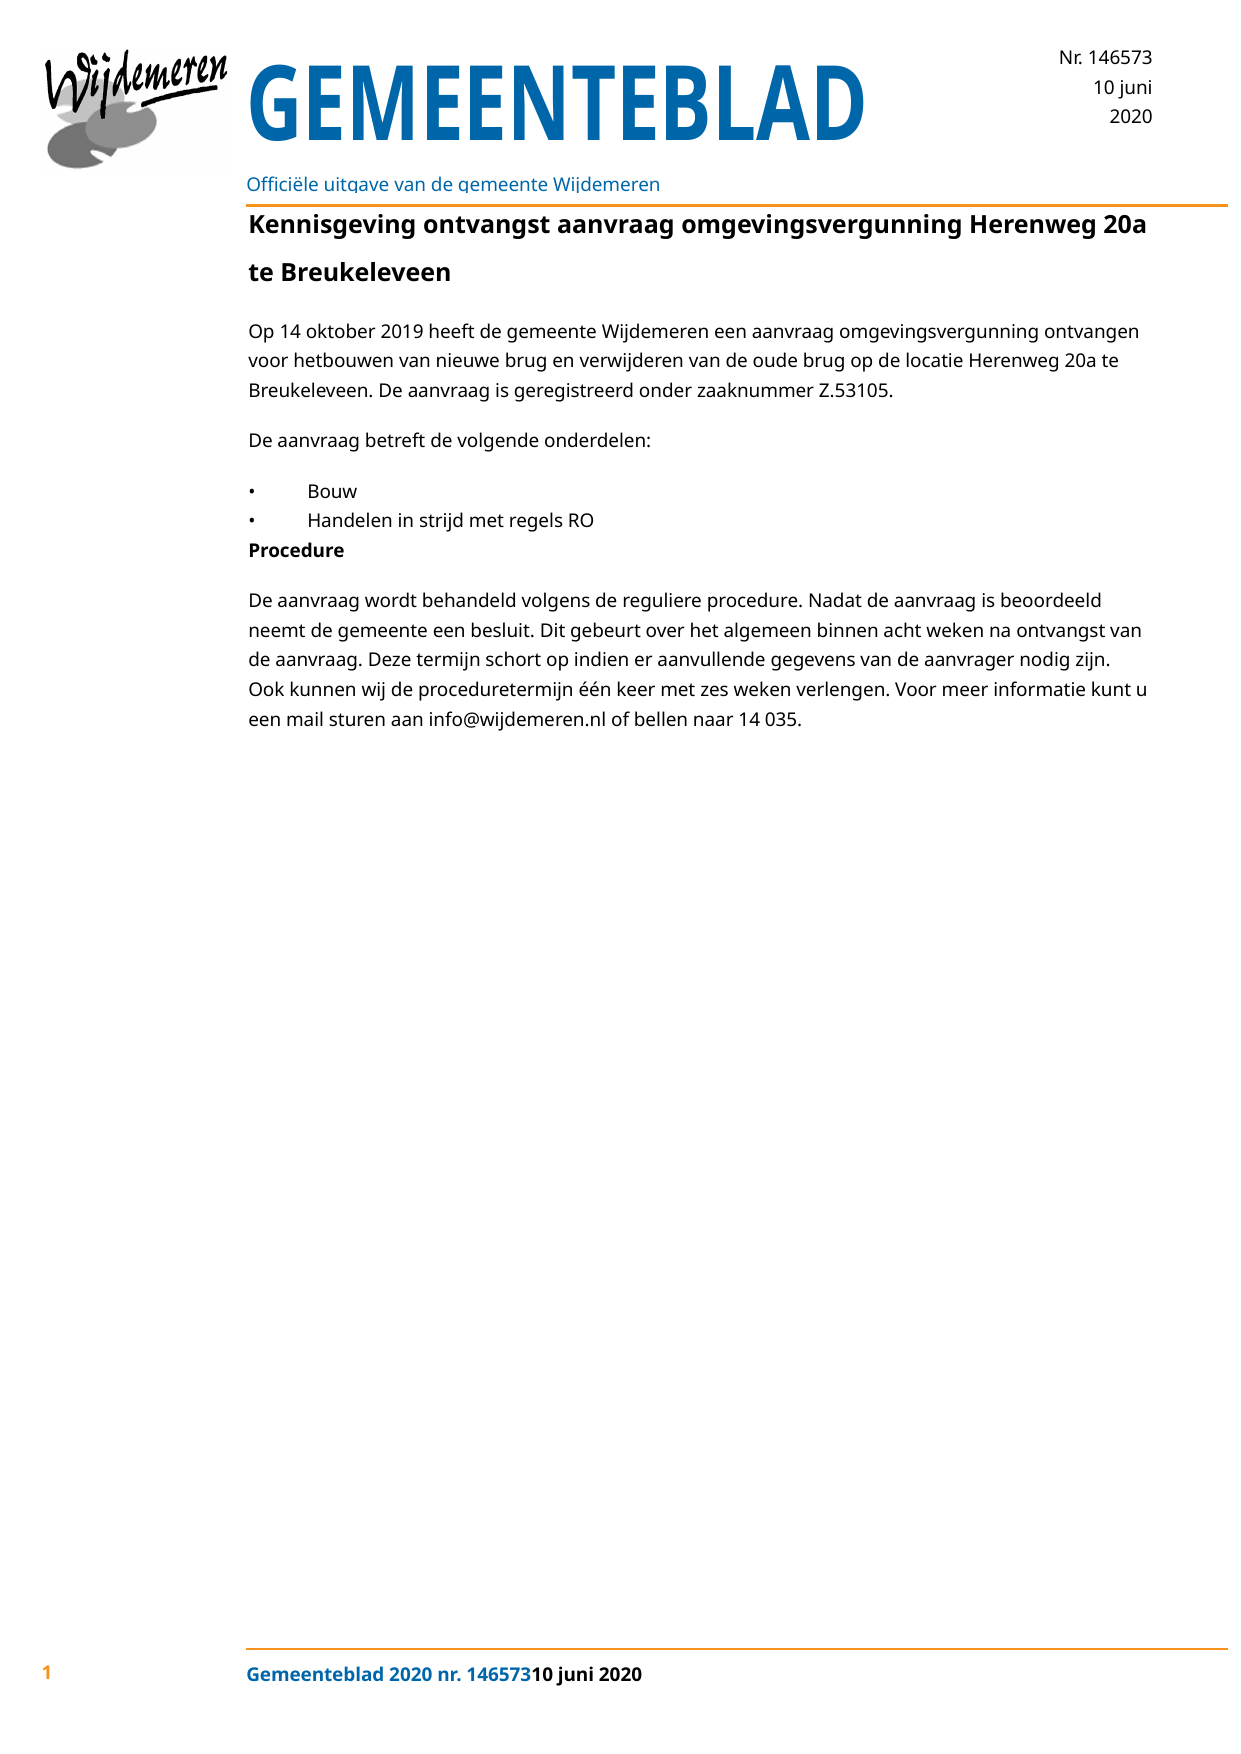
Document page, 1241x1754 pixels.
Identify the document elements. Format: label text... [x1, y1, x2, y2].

picture [41, 47, 231, 172]
text Procedure [248, 537, 1152, 563]
text Kennisgeving ontvangst aanvraag omgevingsvergunning Herenweg 20a te Breukeleveen [248, 207, 1152, 288]
list Bouw [248, 478, 1152, 504]
text Op 14 oktober 2019 heeft de gemeente Wijdemeren een aanvraag omgevingsvergunning ontvangen voor hetbouwen van nieuwe brug en verwijderen van de oude brug op de locatie Herenweg 20a te Breukeleveen. De aanvraag is geregistreerd onder zaaknummer Z.53105. [248, 318, 1152, 403]
text De aanvraag wordt behandeld volgens de reguliere procedure. Nadat de aanvraag is beoordeeld neemt de gemeente een besluit. Dit gebeurt over het algemeen binnen acht weken na ontvangst van de aanvraag. Deze termijn schort op indien er aanvullende gegevens van de aanvrager nodig zijn. Ook kunnen wij de proceduretermijn één keer met zes weken verlengen. Voor meer informatie kunt u een mail sturen aan info@wijdemeren.nl of bellen naar 14 035. [248, 587, 1152, 732]
list Handelen in strijd met regels RO [248, 507, 1152, 533]
text De aanvraag betreft de volgende onderdelen: [248, 427, 1152, 453]
